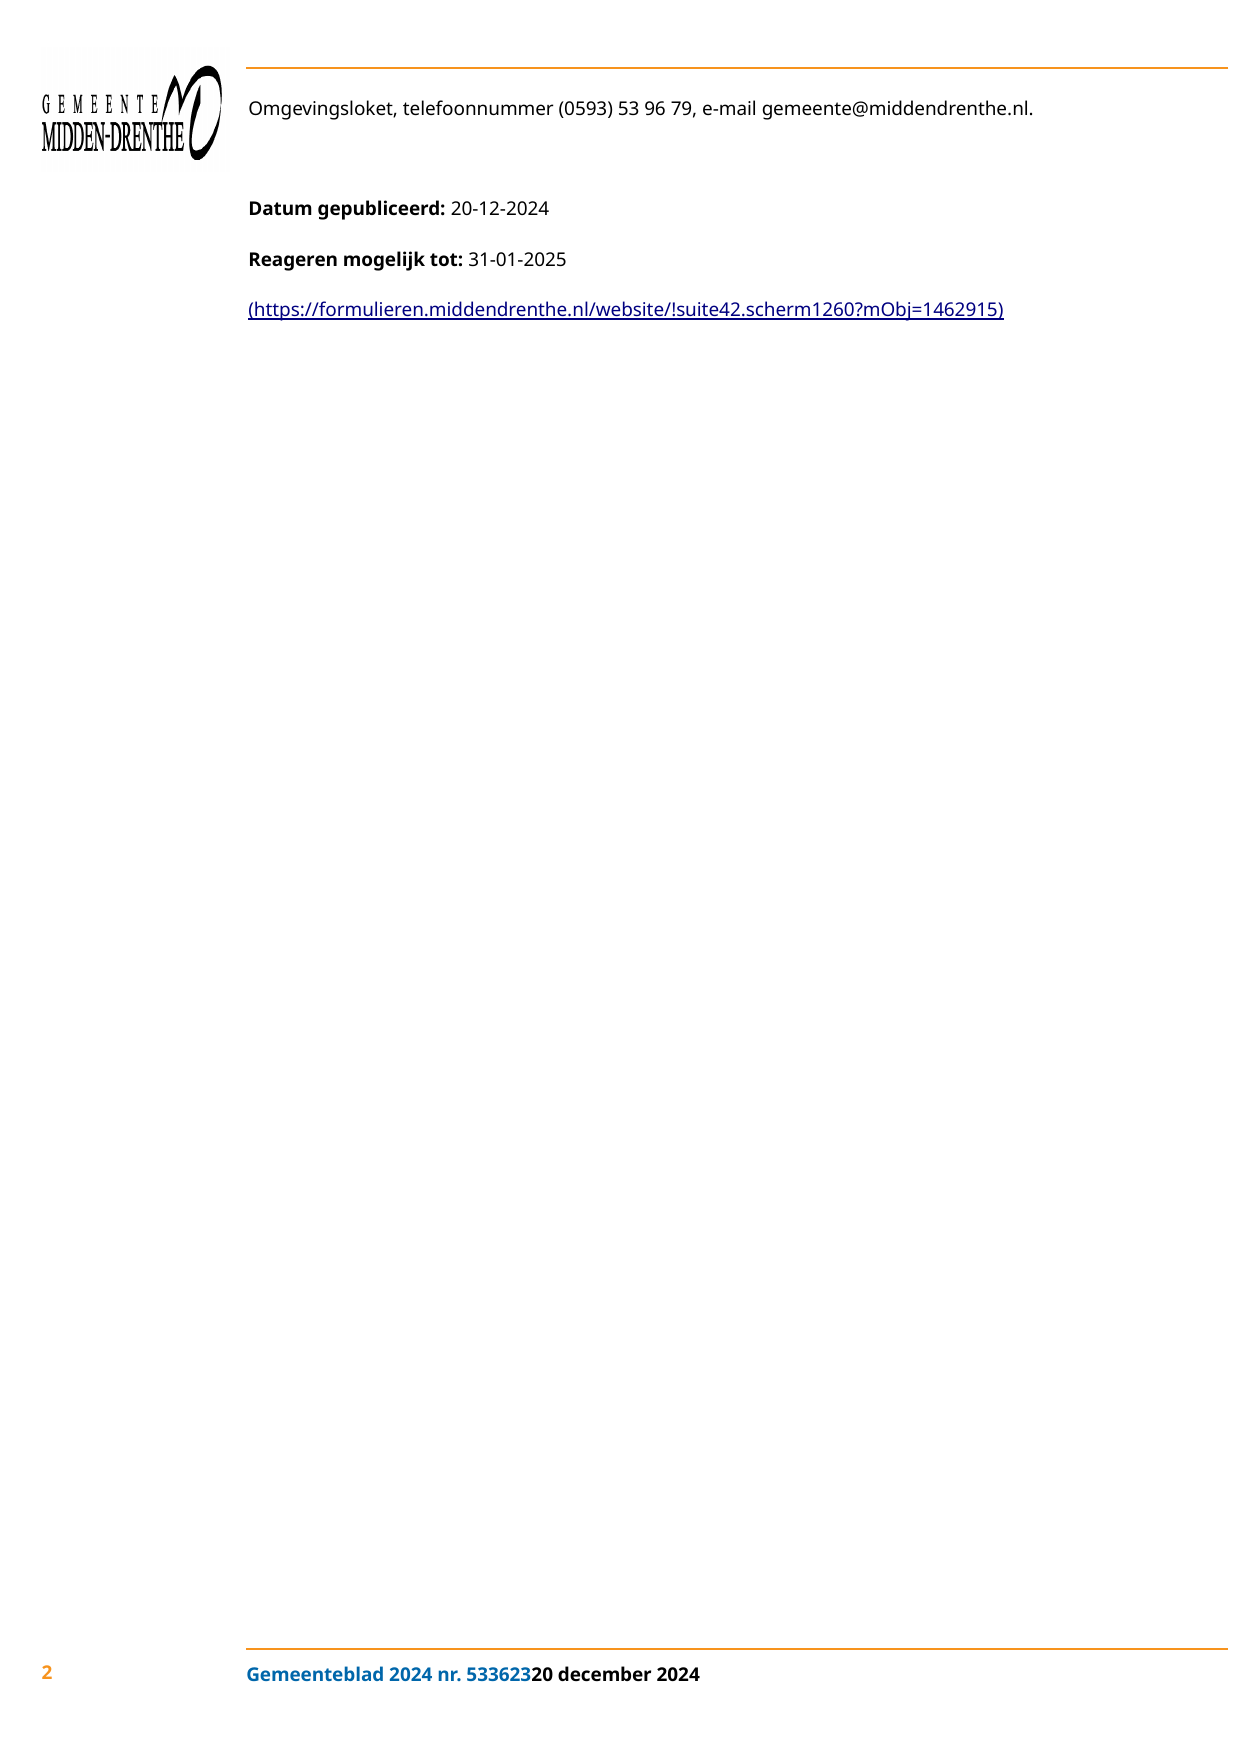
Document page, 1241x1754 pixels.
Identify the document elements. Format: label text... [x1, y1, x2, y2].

text Omgevingsloket, telefoonnummer (0593) 53 96 79, e-mail gemeente@middendrenthe.nl. [248, 95, 1152, 121]
picture [41, 47, 231, 172]
text Datum gepubliceerd: 20-12-2024 [248, 196, 1152, 221]
text Reageren mogelijk tot: 31-01-2025 [248, 246, 1152, 272]
text (https://formulieren.middendrenthe.nl/website/!suite42.scherm1260?mObj=1462915) [248, 296, 1152, 322]
